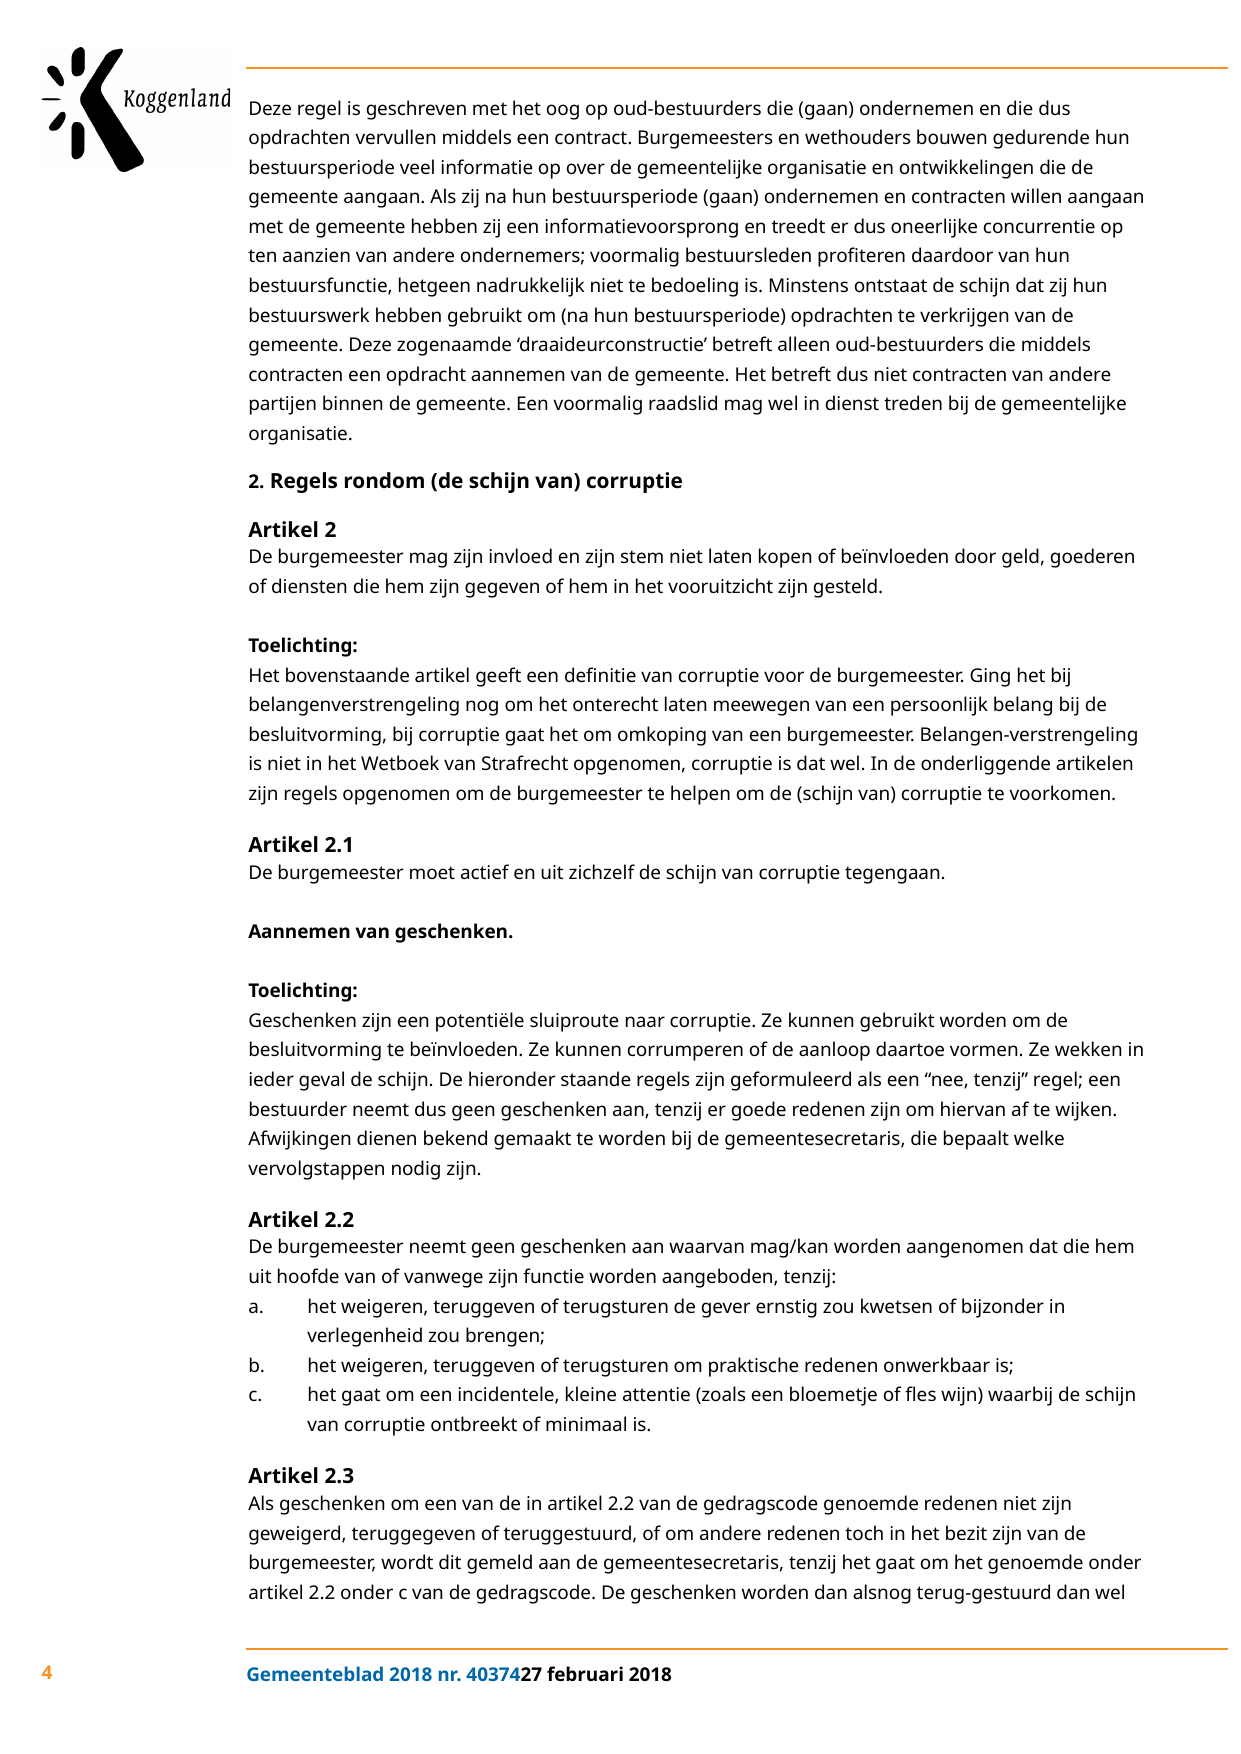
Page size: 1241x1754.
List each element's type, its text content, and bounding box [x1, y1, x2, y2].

list het weigeren, teruggeven of terugsturen de gever ernstig zou kwetsen of bijzonder in verlegenheid zou brengen; [248, 1293, 1152, 1348]
text Aannemen van geschenken. [248, 918, 1152, 944]
text De burgemeester moet actief en uit zichzelf de schijn van corruptie tegengaan. [248, 859, 1152, 885]
text Artikel 2.3 [248, 1462, 1152, 1490]
text Geschenken zijn een potentiële sluiproute naar corruptie. Ze kunnen gebruikt worden om de besluitvorming te beïnvloeden. Ze kunnen corrumperen of de aanloop daartoe vormen. Ze wekken in ieder geval de schijn. De hieronder staande regels zijn geformuleerd als een “nee, tenzij” regel; een bestuurder neemt dus geen geschenken aan, tenzij er goede redenen zijn om hiervan af te wijken. Afwijkingen dienen bekend gemaakt te worden bij de gemeentesecretaris, die bepaalt welke vervolgstappen nodig zijn. [248, 1007, 1152, 1181]
list het gaat om een incidentele, kleine attentie (zoals een bloemetje of fles wijn) waarbij de schijn van corruptie ontbreekt of minimaal is. [248, 1382, 1152, 1437]
text Artikel 2.1 [248, 831, 1152, 859]
text Artikel 2.2 [248, 1205, 1152, 1234]
text 2. Regels rondom (de schijn van) corruptie [248, 466, 1152, 494]
picture [41, 47, 231, 172]
text Het bovenstaande artikel geeft een definitie van corruptie voor de burgemeester. Ging het bij belangenverstrengeling nog om het onterecht laten meewegen van een persoonlijk belang bij de besluitvorming, bij corruptie gaat het om omkoping van een burgemeester. Belangen-verstrengeling is niet in het Wetboek van Strafrecht opgenomen, corruptie is dat wel. In de onderliggende artikelen zijn regels opgenomen om de burgemeester te helpen om de (schijn van) corruptie te voorkomen. [248, 662, 1152, 806]
text De burgemeester neemt geen geschenken aan waarvan mag/kan worden aangenomen dat die hem uit hoofde van of vanwege zijn functie worden aangeboden, tenzij: [248, 1234, 1152, 1289]
text Artikel 2 [248, 515, 1152, 543]
text Als geschenken om een van de in artikel 2.2 van de gedragscode genoemde redenen niet zijn geweigerd, teruggegeven of teruggestuurd, of om andere redenen toch in het bezit zijn van de burgemeester, wordt dit gemeld aan de gemeentesecretaris, tenzij het gaat om het genoemde onder artikel 2.2 onder c van de gedragscode. De geschenken worden dan alsnog terug-gestuurd dan wel [248, 1490, 1152, 1604]
text Toelichting: [248, 977, 1152, 1003]
text Toelichting: [248, 632, 1152, 658]
list het weigeren, teruggeven of terugsturen om praktische redenen onwerkbaar is; [248, 1352, 1152, 1378]
text Deze regel is geschreven met het oog op oud-bestuurders die (gaan) ondernemen en die dus opdrachten vervullen middels een contract. Burgemeesters en wethouders bouwen gedurende hun bestuursperiode veel informatie op over de gemeentelijke organisatie en ontwikkelingen die de gemeente aangaan. Als zij na hun bestuursperiode (gaan) ondernemen en contracten willen aangaan met de gemeente hebben zij een informatievoorsprong en treedt er dus oneerlijke concurrentie op ten aanzien van andere ondernemers; voormalig bestuursleden profiteren daardoor van hun bestuursfunctie, hetgeen nadrukkelijk niet te bedoeling is. Minstens ontstaat de schijn dat zij hun bestuurswerk hebben gebruikt om (na hun bestuursperiode) opdrachten te verkrijgen van de gemeente. Deze zogenaamde ‘draaideurconstructie’ betreft alleen oud-bestuurders die middels contracten een opdracht aannemen van de gemeente. Het betreft dus niet contracten van andere partijen binnen de gemeente. Een voormalig raadslid mag wel in dienst treden bij de gemeentelijke organisatie. [248, 95, 1152, 446]
text De burgemeester mag zijn invloed en zijn stem niet laten kopen of beïnvloeden door geld, goederen of diensten die hem zijn gegeven of hem in het vooruitzicht zijn gesteld. [248, 543, 1152, 599]
